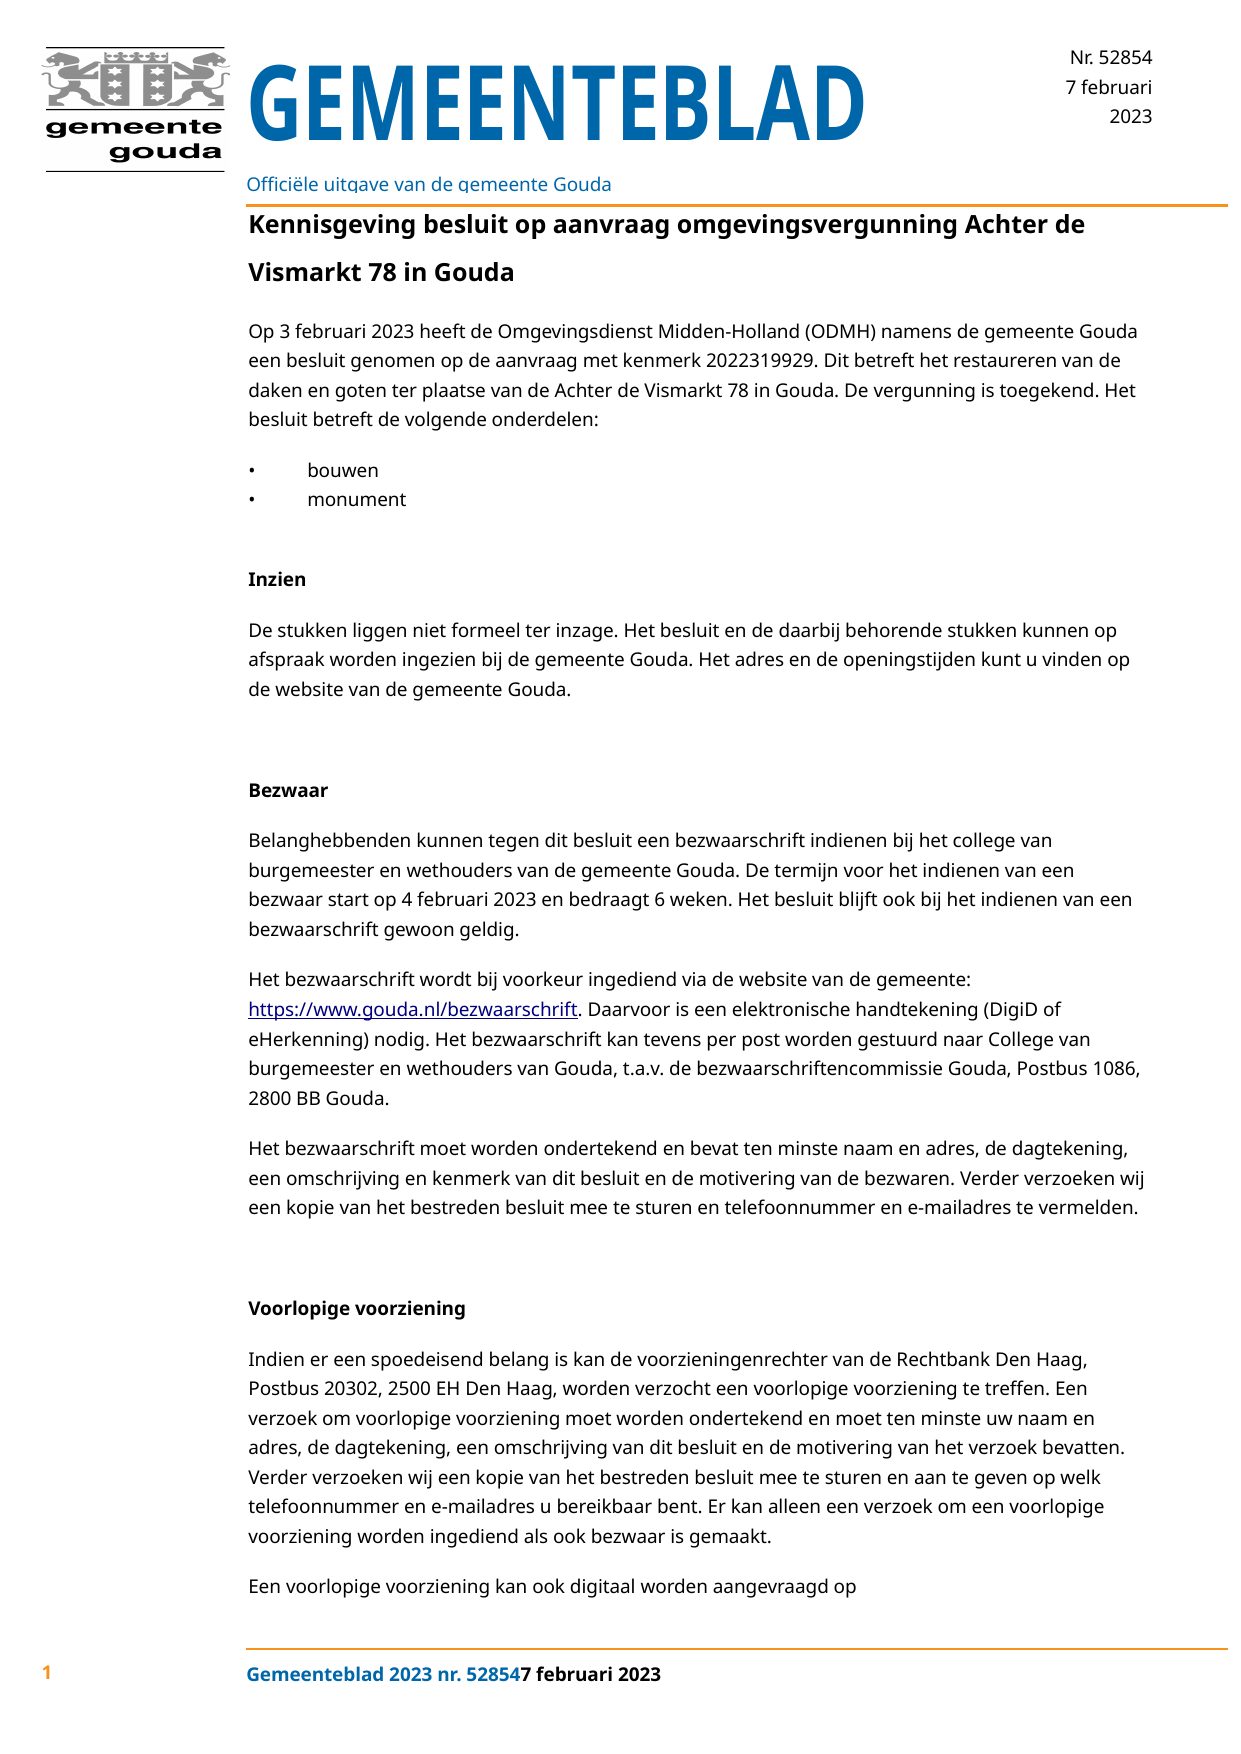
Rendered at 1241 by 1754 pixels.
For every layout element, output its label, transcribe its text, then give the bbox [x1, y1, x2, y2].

text Een voorlopige voorziening kan ook digitaal worden aangevraagd op [248, 1574, 1152, 1599]
text Inzien [248, 567, 1152, 592]
list bouwen [248, 457, 1152, 483]
text Op 3 februari 2023 heeft de Omgevingsdienst Midden-Holland (ODMH) namens de gemeente Gouda een besluit genomen op de aanvraag met kenmerk 2022319929. Dit betreft het restaureren van de daken en goten ter plaatse van de Achter de Vismarkt 78 in Gouda. De vergunning is toegekend. Het besluit betreft de volgende onderdelen: [248, 318, 1152, 432]
text Indien er een spoedeisend belang is kan de voorzieningenrechter van de Rechtbank Den Haag, Postbus 20302, 2500 EH Den Haag, worden verzocht een voorlopige voorziening te treffen. Een verzoek om voorlopige voorziening moet worden ondertekend en moet ten minste uw naam en adres, de dagtekening, een omschrijving van dit besluit en de motivering van het verzoek bevatten. Verder verzoeken wij een kopie van het bestreden besluit mee te sturen en aan te geven op welk telefoonnummer en e-mailadres u bereikbaar bent. Er kan alleen een verzoek om een voorlopige voorziening worden ingediend als ook bezwaar is gemaakt. [248, 1346, 1152, 1549]
text De stukken liggen niet formeel ter inzage. Het besluit en de daarbij behorende stukken kunnen op afspraak worden ingezien bij de gemeente Gouda. Het adres en de openingstijden kunt u vinden op de website van de gemeente Gouda. [248, 617, 1152, 702]
text Bezwaar [248, 777, 1152, 803]
text Het bezwaarschrift moet worden ondertekend en bevat ten minste naam en adres, de dagtekening, een omschrijving en kenmerk van dit besluit en de motivering van de bezwaren. Verder verzoeken wij een kopie van het bestreden besluit mee te sturen en telefoonnummer en e-mailadres te vermelden. [248, 1135, 1152, 1220]
text Het bezwaarschrift wordt bij voorkeur ingediend via de website van de gemeente: https://www.gouda.nl/bezwaarschrift. Daarvoor is een elektronische handtekening (DigiD of eHerkenning) nodig. Het bezwaarschrift kan tevens per post worden gestuurd naar College van burgemeester en wethouders van Gouda, t.a.v. de bezwaarschriftencommissie Gouda, Postbus 1086, 2800 BB Gouda. [248, 967, 1152, 1111]
text Voorlopige voorziening [248, 1295, 1152, 1321]
picture [41, 47, 231, 172]
list monument [248, 487, 1152, 512]
text Belanghebbenden kunnen tegen dit besluit een bezwaarschrift indienen bij het college van burgemeester en wethouders van de gemeente Gouda. De termijn voor het indienen van een bezwaar start op 4 februari 2023 en bedraagt 6 weken. Het besluit blijft ook bij het indienen van een bezwaarschrift gewoon geldig. [248, 827, 1152, 942]
text Kennisgeving besluit op aanvraag omgevingsvergunning Achter de Vismarkt 78 in Gouda [248, 207, 1152, 288]
